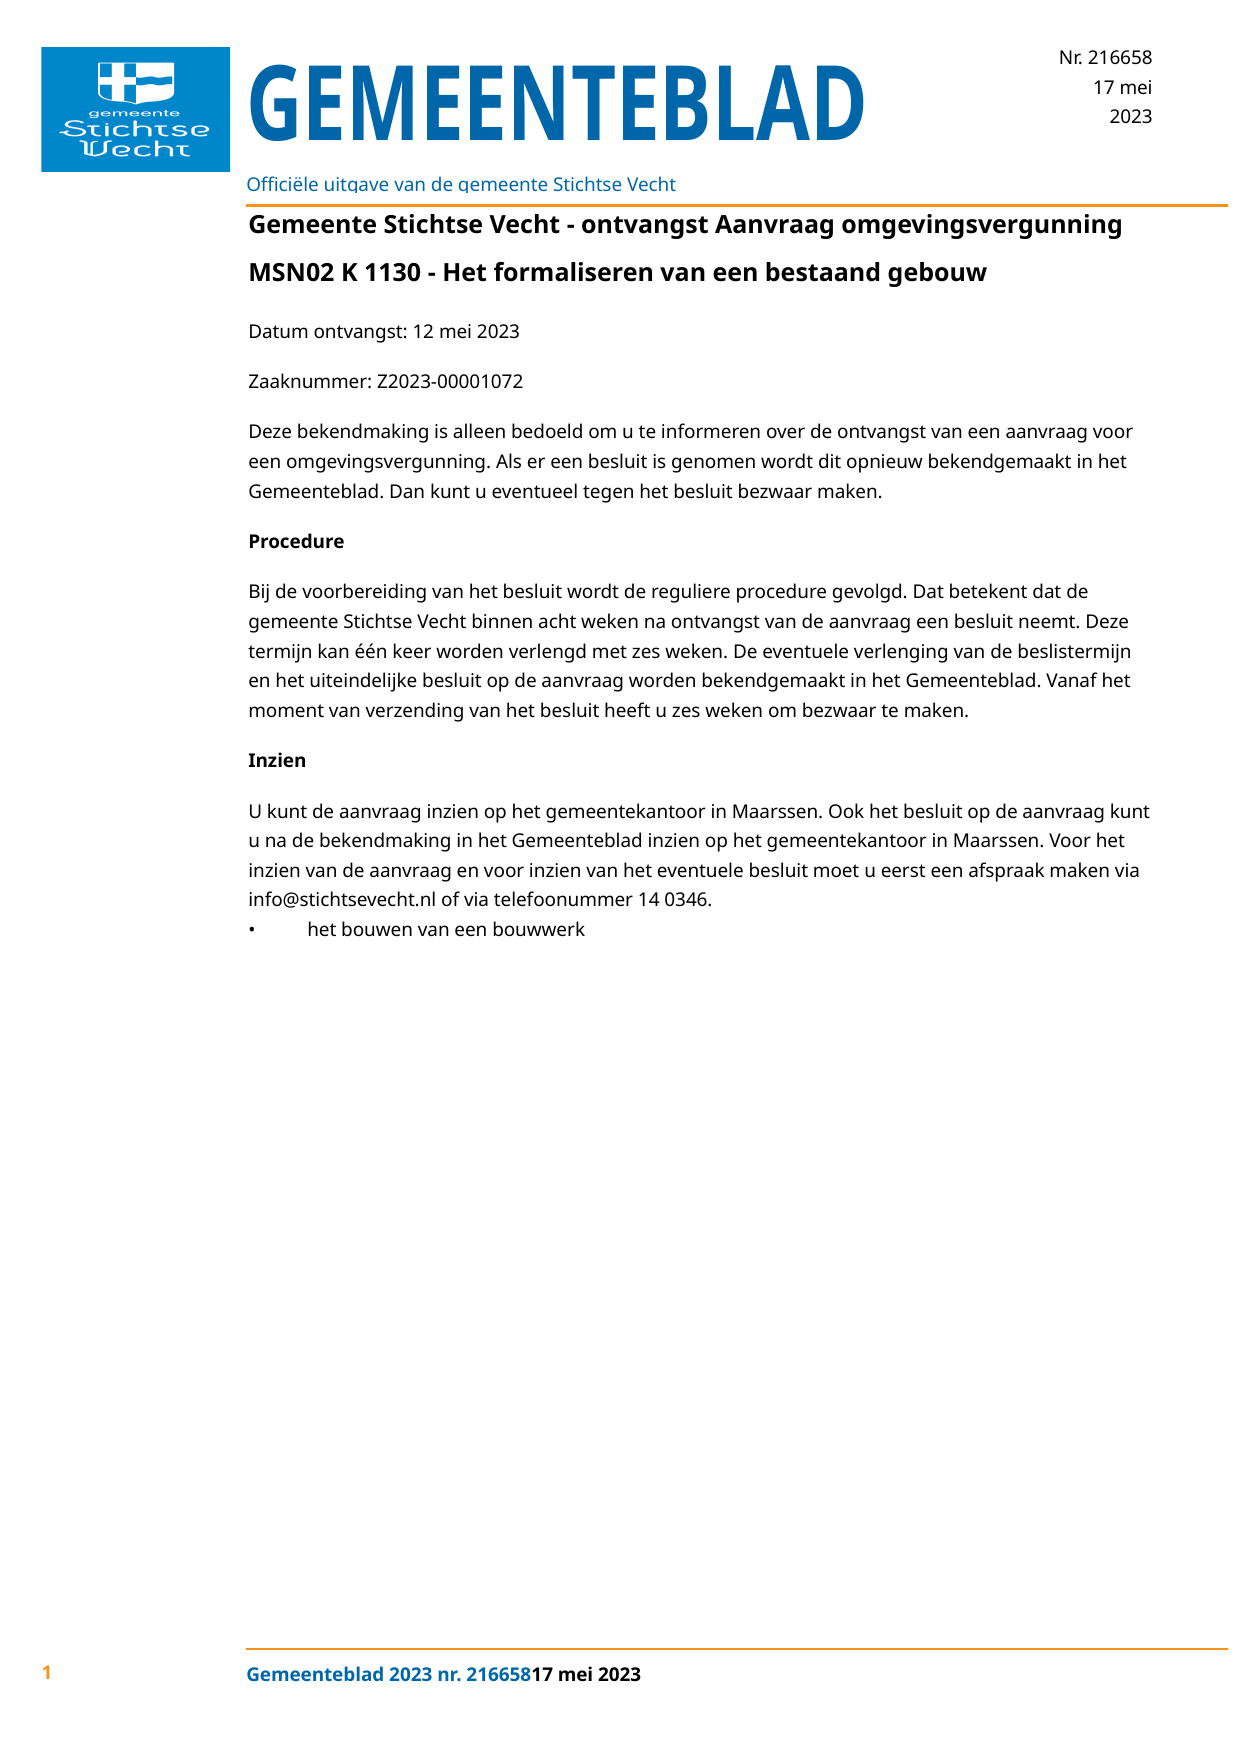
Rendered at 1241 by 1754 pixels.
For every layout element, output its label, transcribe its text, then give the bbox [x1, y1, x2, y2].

text Deze bekendmaking is alleen bedoeld om u te informeren over de ontvangst van een aanvraag voor een omgevingsvergunning. Als er een besluit is genomen wordt dit opnieuw bekendgemaakt in het Gemeenteblad. Dan kunt u eventueel tegen het besluit bezwaar maken. [248, 419, 1152, 504]
text Zaaknummer: Z2023-00001072 [248, 368, 1152, 394]
text Bij de voorbereiding van het besluit wordt de reguliere procedure gevolgd. Dat betekent dat de gemeente Stichtse Vecht binnen acht weken na ontvangst van de aanvraag een besluit neemt. Deze termijn kan één keer worden verlengd met zes weken. De eventuele verlenging van de beslistermijn en het uiteindelijke besluit op de aanvraag worden bekendgemaakt in het Gemeenteblad. Vanaf het moment van verzending van het besluit heeft u zes weken om bezwaar te maken. [248, 579, 1152, 723]
text U kunt de aanvraag inzien op het gemeentekantoor in Maarssen. Ook het besluit op de aanvraag kunt u na de bekendmaking in het Gemeenteblad inzien op het gemeentekantoor in Maarssen. Voor het inzien van de aanvraag en voor inzien van het eventuele besluit moet u eerst een afspraak maken via info@stichtsevecht.nl of via telefoonummer 14 0346. [248, 798, 1152, 912]
list het bouwen van een bouwwerk [248, 916, 1152, 942]
text Datum ontvangst: 12 mei 2023 [248, 318, 1152, 344]
picture [99, 63, 135, 101]
text Procedure [248, 528, 1152, 554]
text Gemeente Stichtse Vecht - ontvangst Aanvraag omgevingsvergunning MSN02 K 1130 - Het formaliseren van een bestaand gebouw [248, 207, 1152, 288]
text Inzien [248, 747, 1152, 773]
picture [137, 63, 174, 103]
